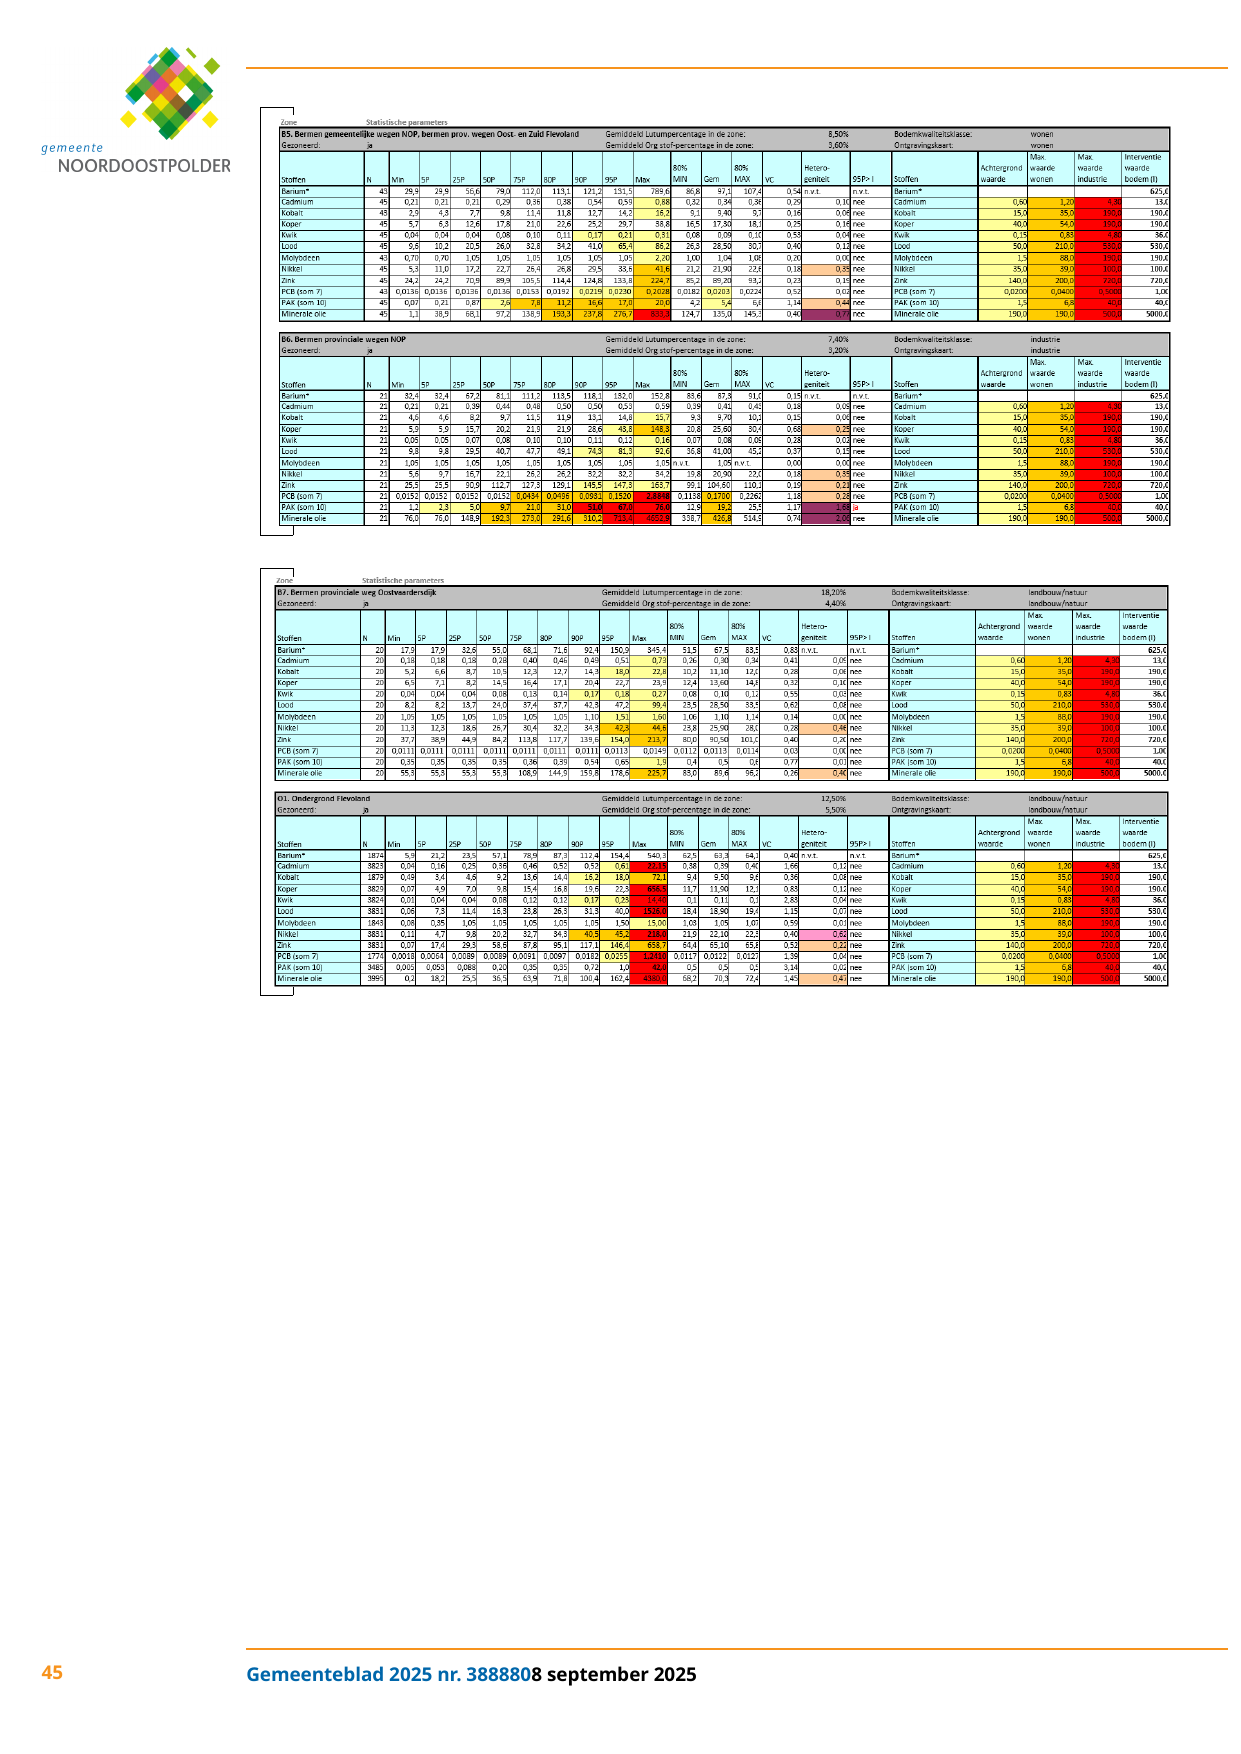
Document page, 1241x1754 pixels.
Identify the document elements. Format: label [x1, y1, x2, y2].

picture [41, 47, 231, 172]
picture [268, 577, 1173, 987]
picture [268, 115, 1173, 526]
